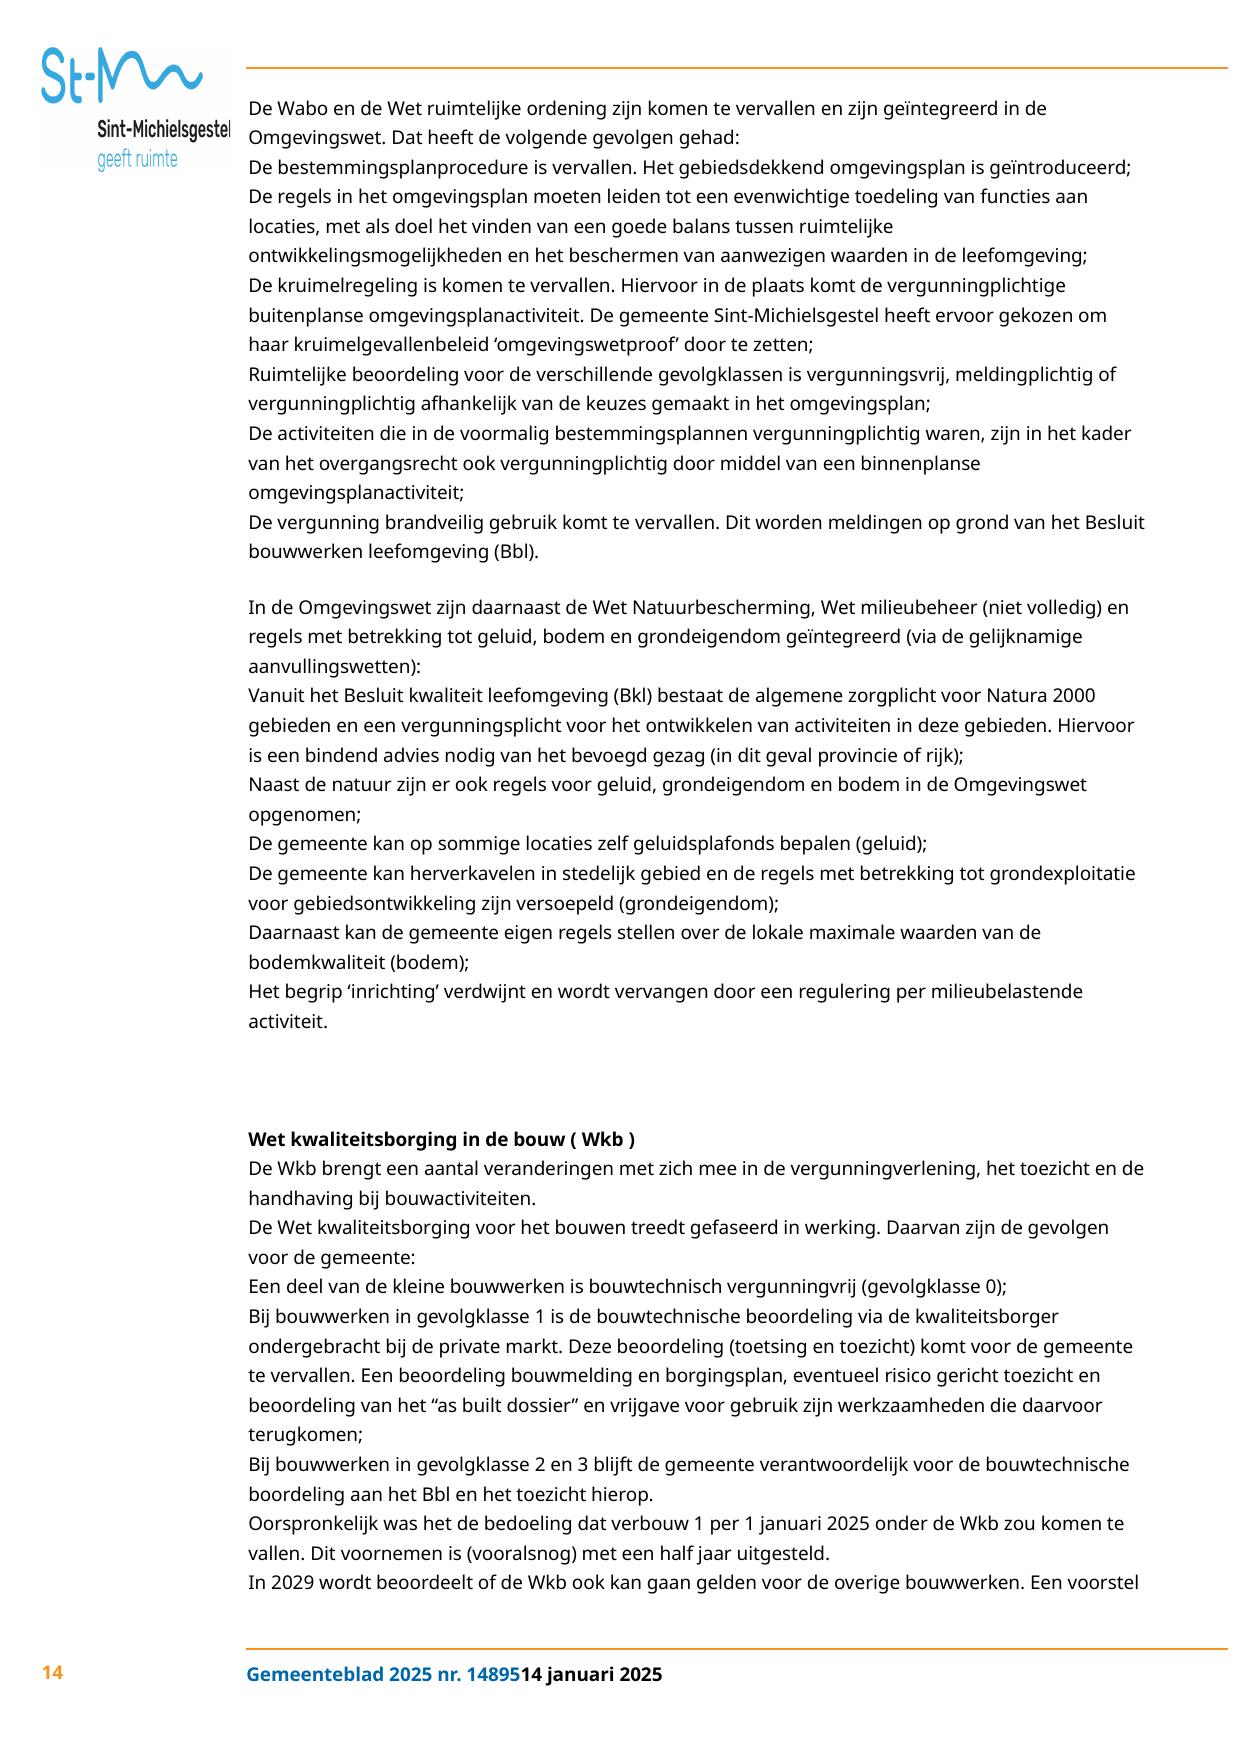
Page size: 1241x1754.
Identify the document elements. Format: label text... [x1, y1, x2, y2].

picture [41, 47, 231, 172]
table_header De Wet kwaliteitsborging voor het bouwen treedt gefaseerd in werking. Daarvan zijn de gevolgen voor de gemeente: Een deel van de kleine bouwwerken is bouwtechnisch vergunningvrij (gevolgklasse 0); Bij bouwwerken in gevolgklasse 1 is de bouwtechnische beoordeling via de kwaliteitsborger ondergebracht bij de private markt. Deze beoordeling (toetsing en toezicht) komt voor de gemeente te vervallen. Een beoordeling bouwmelding en borgingsplan, eventueel risico gericht toezicht en beoordeling van het “as built dossier” en vrijgave voor gebruik zijn werkzaamheden die daarvoor terugkomen; Bij bouwwerken in gevolgklasse 2 en 3 blijft de gemeente verantwoordelijk voor de bouwtechnische boordeling aan het Bbl en het toezicht hierop. Oorspronkelijk was het de bedoeling dat verbouw 1 per 1 januari 2025 onder de Wkb zou komen te vallen. Dit voornemen is (vooralsnog) met een half jaar uitgesteld. In 2029 wordt beoordeelt of de Wkb ook kan gaan gelden voor de overige bouwwerken. Een voorstel [248, 1215, 1152, 1595]
table_cell In de Omgevingswet zijn daarnaast de Wet Natuurbescherming, Wet milieubeheer (niet volledig) en regels met betrekking tot geluid, bodem en grondeigendom geïntegreerd (via de gelijknamige aanvullingswetten): Vanuit het Besluit kwaliteit leefomgeving (Bkl) bestaat de algemene zorgplicht voor Natura 2000 gebieden en een vergunningsplicht voor het ontwikkelen van activiteiten in deze gebieden. Hiervoor is een bindend advies nodig van het bevoegd gezag (in dit geval provincie of rijk); Naast de natuur zijn er ook regels voor geluid, grondeigendom en bodem in de Omgevingswet opgenomen; De gemeente kan op sommige locaties zelf geluidsplafonds bepalen (geluid); De gemeente kan herverkavelen in stedelijk gebied en de regels met betrekking tot grondexploitatie voor gebiedsontwikkeling zijn versoepeld (grondeigendom); Daarnaast kan de gemeente eigen regels stellen over de lokale maximale waarden van de bodemkwaliteit (bodem); Het begrip ‘inrichting’ verdwijnt en wordt vervangen door een regulering per milieubelastende activiteit. [248, 594, 1152, 1063]
text De Wkb brengt een aantal veranderingen met zich mee in de vergunningverlening, het toezicht en de handhaving bij bouwactiviteiten. [248, 1155, 1152, 1211]
text Wet kwaliteitsborging in de bouw ( Wkb ) [248, 1126, 1152, 1151]
table_cell De Wabo en de Wet ruimtelijke ordening zijn komen te vervallen en zijn geïntegreerd in de Omgevingswet. Dat heeft de volgende gevolgen gehad: De bestemmingsplanprocedure is vervallen. Het gebiedsdekkend omgevingsplan is geïntroduceerd; De regels in het omgevingsplan moeten leiden tot een evenwichtige toedeling van functies aan locaties, met als doel het vinden van een goede balans tussen ruimtelijke ontwikkelingsmogelijkheden en het beschermen van aanwezigen waarden in de leefomgeving; De kruimelregeling is komen te vervallen. Hiervoor in de plaats komt de vergunningplichtige buitenplanse omgevingsplanactiviteit. De gemeente Sint-Michielsgestel heeft ervoor gekozen om haar kruimelgevallenbeleid ‘omgevingswetproof’ door te zetten; Ruimtelijke beoordeling voor de verschillende gevolgklassen is vergunningsvrij, meldingplichtig of vergunningplichtig afhankelijk van de keuzes gemaakt in het omgevingsplan; De activiteiten die in de voormalig bestemmingsplannen vergunningplichtig waren, zijn in het kader van het overgangsrecht ook vergunningplichtig door middel van een binnenplanse omgevingsplanactiviteit; De vergunning brandveilig gebruik komt te vervallen. Dit worden meldingen op grond van het Besluit bouwwerken leefomgeving (Bbl). [248, 95, 1152, 594]
